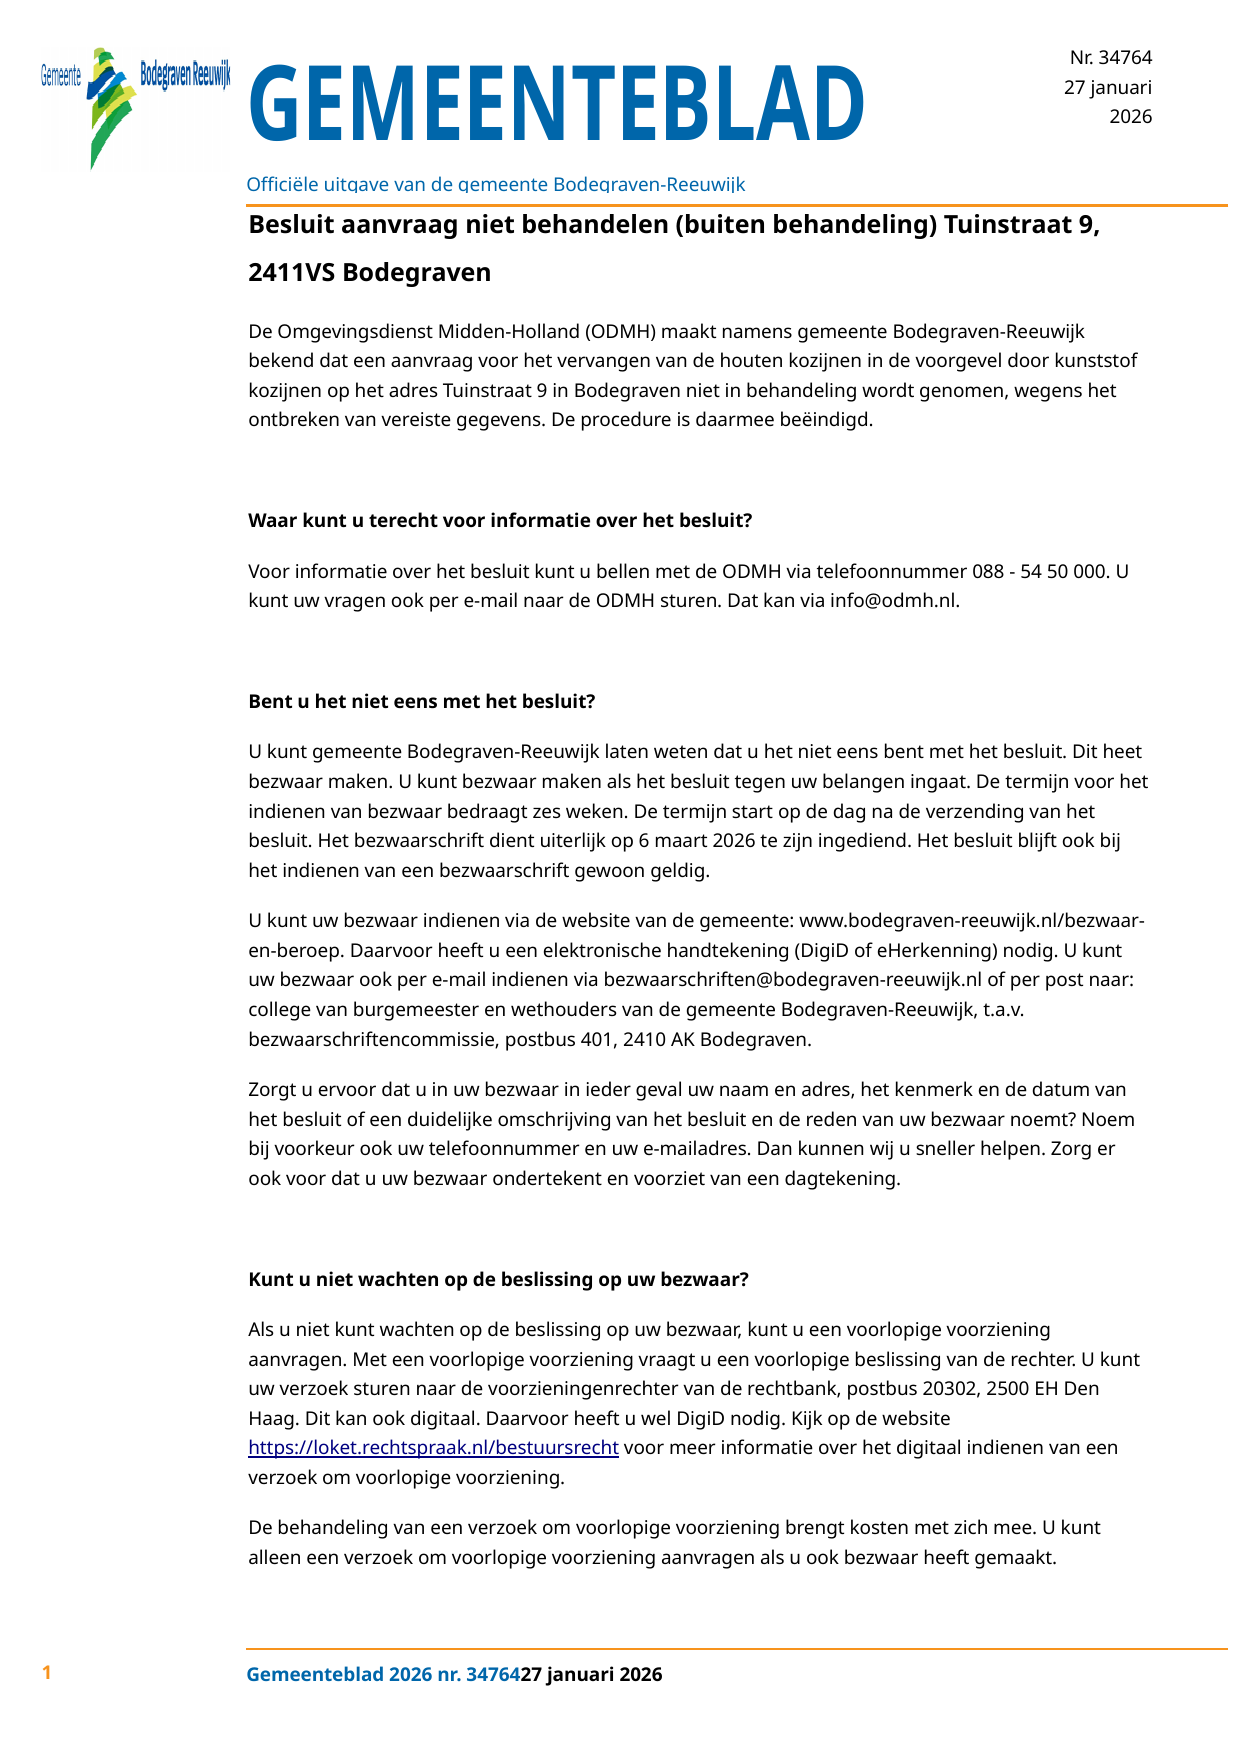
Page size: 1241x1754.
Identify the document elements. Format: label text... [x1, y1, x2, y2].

text Voor informatie over het besluit kunt u bellen met de ODMH via telefoonnummer 088 - 54 50 000. U kunt uw vragen ook per e-mail naar de ODMH sturen. Dat kan via info@odmh.nl. [248, 558, 1152, 613]
text Bent u het niet eens met het besluit? [248, 688, 1152, 714]
text Besluit aanvraag niet behandelen (buiten behandeling) Tuinstraat 9, 2411VS Bodegraven [248, 207, 1152, 288]
text De behandeling van een verzoek om voorlopige voorziening brengt kosten met zich mee. U kunt alleen een verzoek om voorlopige voorziening aanvragen als u ook bezwaar heeft gemaakt. [248, 1514, 1152, 1570]
text U kunt uw bezwaar indienen via de website van de gemeente: www.bodegraven-reeuwijk.nl/bezwaar-en-beroep. Daarvoor heeft u een elektronische handtekening (DigiD of eHerkenning) nodig. U kunt uw bezwaar ook per e-mail indienen via bezwaarschriften@bodegraven-reeuwijk.nl of per post naar: college van burgemeester en wethouders van de gemeente Bodegraven-Reeuwijk, t.a.v. bezwaarschriftencommissie, postbus 401, 2410 AK Bodegraven. [248, 907, 1152, 1052]
text De Omgevingsdienst Midden-Holland (ODMH) maakt namens gemeente Bodegraven-Reeuwijk bekend dat een aanvraag voor het vervangen van de houten kozijnen in de voorgevel door kunststof kozijnen op het adres Tuinstraat 9 in Bodegraven niet in behandeling wordt genomen, wegens het ontbreken van vereiste gegevens. De procedure is daarmee beëindigd. [248, 318, 1152, 432]
text Kunt u niet wachten op de beslissing op uw bezwaar? [248, 1266, 1152, 1292]
picture [41, 47, 231, 172]
text Zorgt u ervoor dat u in uw bezwaar in ieder geval uw naam en adres, het kenmerk en de datum van het besluit of een duidelijke omschrijving van het besluit en de reden van uw bezwaar noemt? Noem bij voorkeur ook uw telefoonnummer en uw e-mailadres. Dan kunnen wij u sneller helpen. Zorg er ook voor dat u uw bezwaar ondertekent en voorziet van een dagtekening. [248, 1076, 1152, 1191]
text U kunt gemeente Bodegraven-Reeuwijk laten weten dat u het niet eens bent met het besluit. Dit heet bezwaar maken. U kunt bezwaar maken als het besluit tegen uw belangen ingaat. De termijn voor het indienen van bezwaar bedraagt zes weken. De termijn start op de dag na de verzending van het besluit. Het bezwaarschrift dient uiterlijk op 6 maart 2026 te zijn ingediend. Het besluit blijft ook bij het indienen van een bezwaarschrift gewoon geldig. [248, 739, 1152, 883]
text Als u niet kunt wachten op de beslissing op uw bezwaar, kunt u een voorlopige voorziening aanvragen. Met een voorlopige voorziening vraagt u een voorlopige beslissing van de rechter. U kunt uw verzoek sturen naar de voorzieningenrechter van de rechtbank, postbus 20302, 2500 EH Den Haag. Dit kan ook digitaal. Daarvoor heeft u wel DigiD nodig. Kijk op de website https://loket.rechtspraak.nl/bestuursrecht voor meer informatie over het digitaal indienen van een verzoek om voorlopige voorziening. [248, 1316, 1152, 1490]
text Waar kunt u terecht voor informatie over het besluit? [248, 507, 1152, 533]
